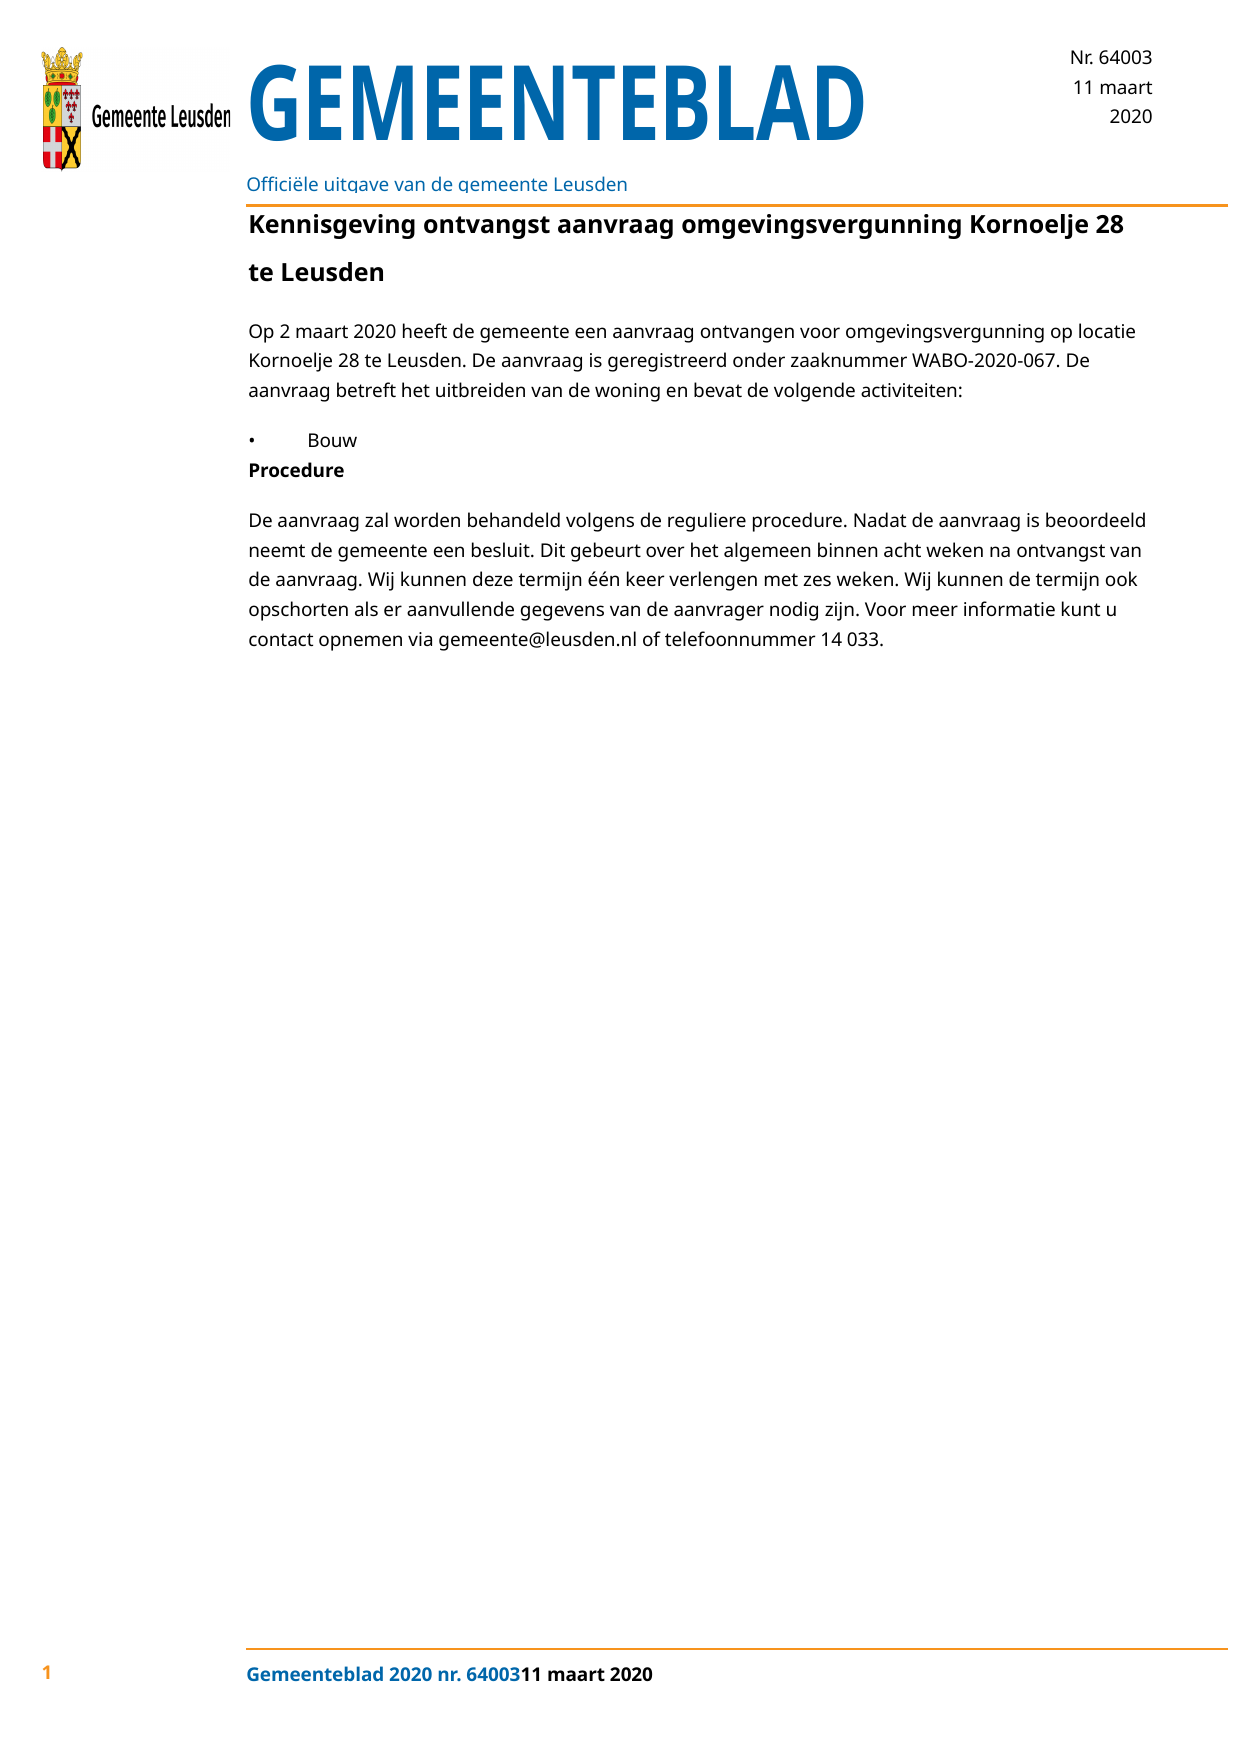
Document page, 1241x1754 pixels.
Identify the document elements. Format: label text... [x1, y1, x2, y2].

text Procedure [248, 457, 1152, 483]
text De aanvraag zal worden behandeld volgens de reguliere procedure. Nadat de aanvraag is beoordeeld neemt de gemeente een besluit. Dit gebeurt over het algemeen binnen acht weken na ontvangst van de aanvraag. Wij kunnen deze termijn één keer verlengen met zes weken. Wij kunnen de termijn ook opschorten als er aanvullende gegevens van de aanvrager nodig zijn. Voor meer informatie kunt u contact opnemen via gemeente@leusden.nl of telefoonnummer 14 033. [248, 507, 1152, 652]
picture [41, 47, 231, 172]
text Op 2 maart 2020 heeft de gemeente een aanvraag ontvangen voor omgevingsvergunning op locatie Kornoelje 28 te Leusden. De aanvraag is geregistreerd onder zaaknummer WABO-2020-067. De aanvraag betreft het uitbreiden van de woning en bevat de volgende activiteiten: [248, 318, 1152, 403]
text Kennisgeving ontvangst aanvraag omgevingsvergunning Kornoelje 28 te Leusden [248, 207, 1152, 288]
list Bouw [248, 427, 1152, 453]
